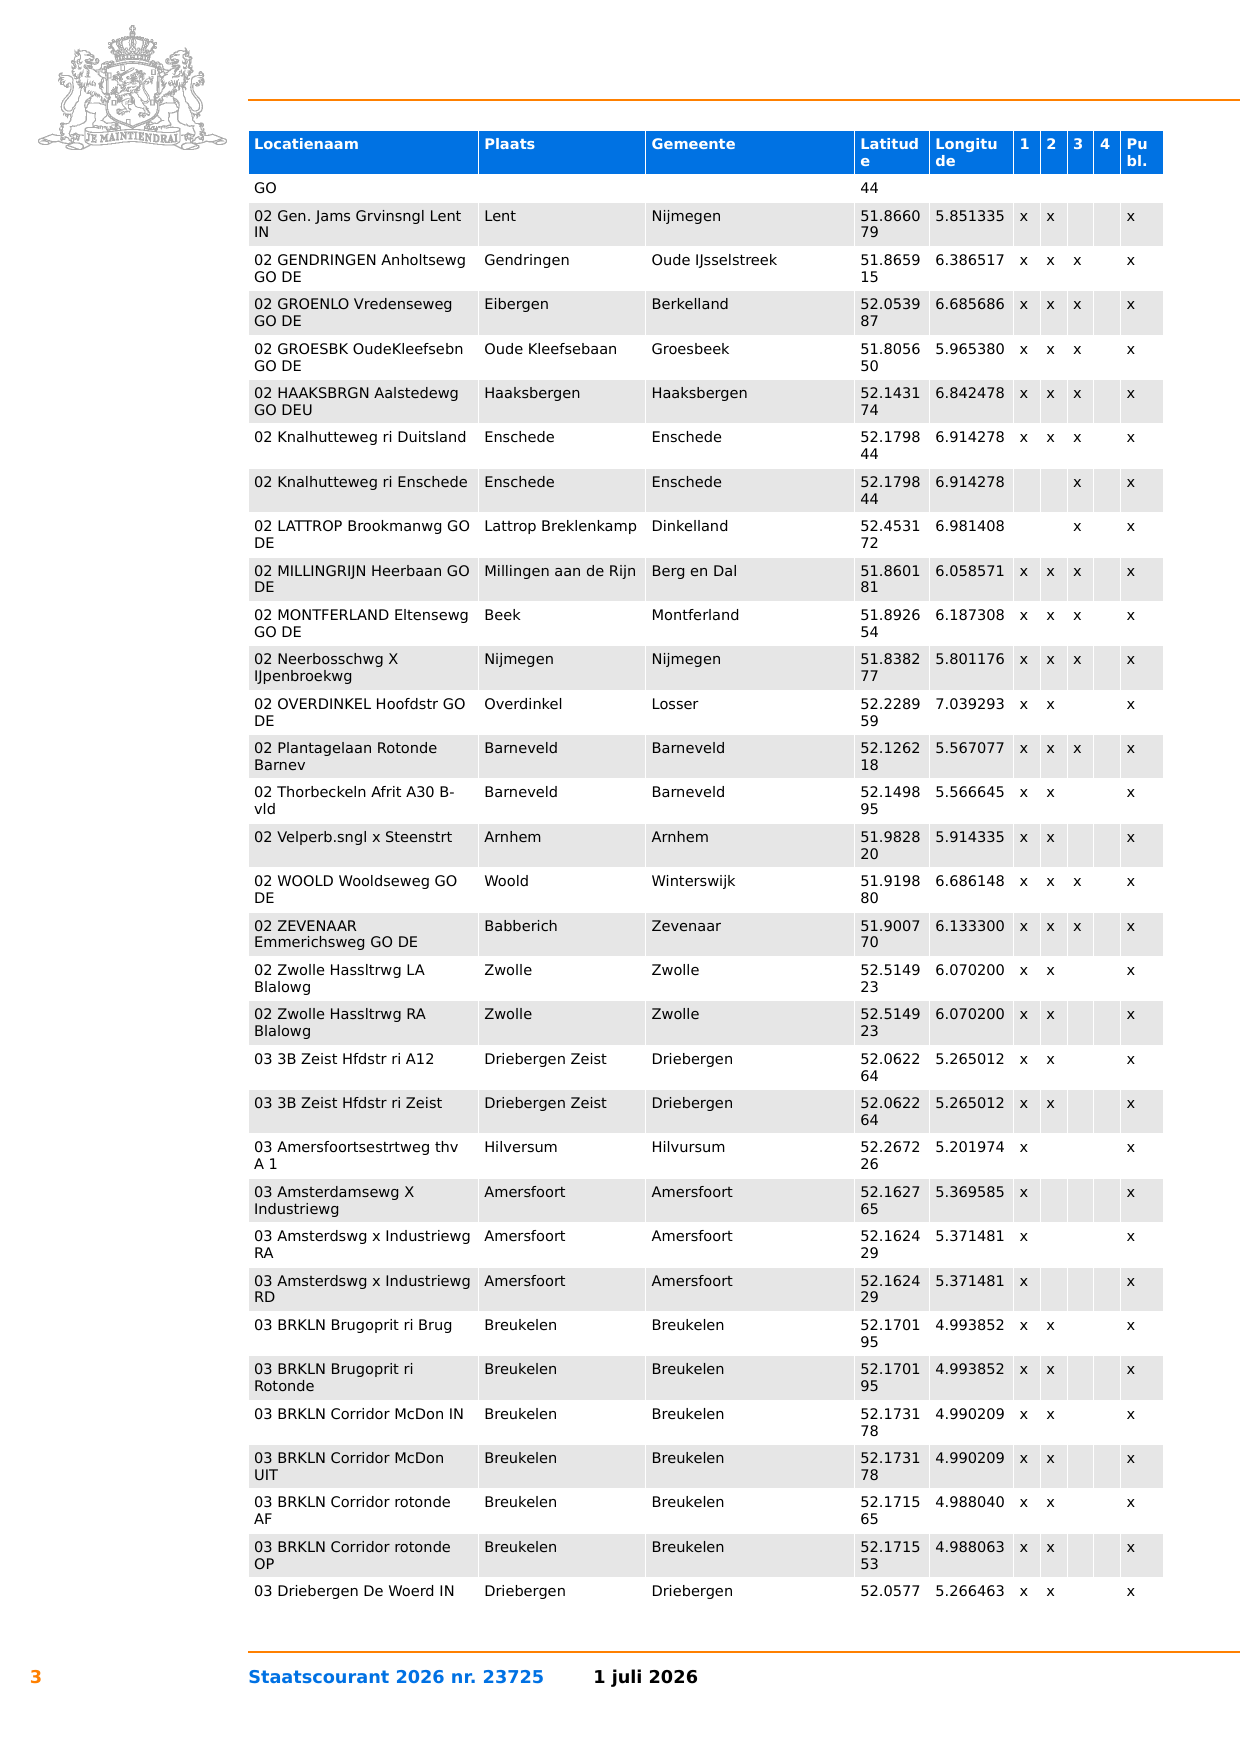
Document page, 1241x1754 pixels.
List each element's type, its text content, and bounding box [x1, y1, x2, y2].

table_cell x [1041, 558, 1067, 601]
table_cell 7.039293 [930, 691, 1013, 734]
table_cell x [1121, 913, 1163, 956]
table_cell Enschede [646, 469, 854, 512]
table_cell x [1041, 203, 1067, 246]
table_cell x [1068, 868, 1093, 912]
table_cell [1094, 735, 1120, 778]
table_cell x [1041, 868, 1067, 912]
table_cell 44 [855, 175, 929, 202]
table_cell 5.266463 [930, 1578, 1013, 1605]
table_cell x [1014, 1356, 1040, 1400]
table_cell x [1121, 425, 1163, 468]
table_cell x [1121, 291, 1163, 335]
table_cell x [1014, 1090, 1040, 1133]
table_cell Montferland [646, 602, 854, 645]
table_cell Arnhem [479, 824, 645, 867]
table_cell Driebergen [479, 1578, 645, 1605]
table_cell 02 ZEVENAAR Emmerichsweg GO DE [249, 913, 478, 956]
table_cell Zevenaar [646, 913, 854, 956]
table_cell 02 Knalhutteweg ri Duitsland [249, 425, 478, 468]
table_cell 4.993852 [930, 1312, 1013, 1355]
table_cell 03 BRKLN Brugoprit ri Rotonde [249, 1356, 478, 1400]
table_cell [1068, 957, 1093, 1000]
table_cell x [1041, 425, 1067, 468]
table_cell x [1041, 291, 1067, 335]
table_cell x [1041, 380, 1067, 423]
table_cell x [1121, 1046, 1163, 1089]
table_cell 03 Driebergen De Woerd IN [249, 1578, 478, 1605]
table_cell [1068, 1268, 1093, 1311]
table_cell Zwolle [646, 957, 854, 1000]
table_cell [1014, 469, 1040, 512]
table_cell 02 Plantagelaan Rotonde Barnev [249, 735, 478, 778]
table_cell 6.070200 [930, 957, 1013, 1000]
table_cell Hilvursum [646, 1135, 854, 1178]
table_cell x [1121, 513, 1163, 557]
table_cell 02 MONTFERLAND Eltensewg GO DE [249, 602, 478, 645]
table_cell x [1014, 425, 1040, 468]
table_header 4 [1094, 131, 1120, 174]
table_cell x [1041, 1312, 1067, 1355]
table_cell x [1121, 336, 1163, 379]
table_cell [1094, 1490, 1120, 1533]
table_cell [1068, 1534, 1093, 1577]
table_cell [646, 175, 854, 202]
table_cell x [1014, 558, 1040, 601]
table_cell [1041, 1223, 1067, 1267]
table_cell x [1041, 1046, 1067, 1089]
table_cell 52.170195 [855, 1312, 929, 1355]
table_cell 02 Velperb.sngl x Steenstrt [249, 824, 478, 867]
table_cell 4.988040 [930, 1490, 1013, 1533]
table_cell x [1121, 1179, 1163, 1222]
table_cell Barneveld [479, 735, 645, 778]
table_cell 52.179844 [855, 425, 929, 468]
table_cell x [1041, 1401, 1067, 1444]
table_cell Lattrop Breklenkamp [479, 513, 645, 557]
table_cell x [1014, 1490, 1040, 1533]
table_cell Arnhem [646, 824, 854, 867]
table_cell Breukelen [646, 1401, 854, 1444]
table_cell [1041, 469, 1067, 512]
table_cell x [1041, 247, 1067, 290]
table_cell Zwolle [479, 1001, 645, 1045]
table_cell Nijmegen [646, 646, 854, 690]
table_cell Breukelen [479, 1312, 645, 1355]
table_cell Babberich [479, 913, 645, 956]
table_cell [1094, 1534, 1120, 1577]
table_cell 6.187308 [930, 602, 1013, 645]
table_cell Oude IJsselstreek [646, 247, 854, 290]
table_cell 51.838277 [855, 646, 929, 690]
table_cell [1094, 380, 1120, 423]
table_cell [1068, 1312, 1093, 1355]
table_cell x [1014, 1312, 1040, 1355]
table_cell [1014, 513, 1040, 557]
table_cell [1094, 469, 1120, 512]
table_cell [1094, 1356, 1120, 1400]
table_cell 5.265012 [930, 1046, 1013, 1089]
table_cell [1094, 913, 1120, 956]
table_cell 5.801176 [930, 646, 1013, 690]
table_cell x [1014, 336, 1040, 379]
table_cell [1094, 558, 1120, 601]
table_cell 51.860181 [855, 558, 929, 601]
table_cell 52.062264 [855, 1090, 929, 1133]
table_cell x [1121, 1001, 1163, 1045]
table_cell [1068, 691, 1093, 734]
table_cell 03 3B Zeist Hfdstr ri A12 [249, 1046, 478, 1089]
table_cell 4.988063 [930, 1534, 1013, 1577]
table_cell x [1014, 957, 1040, 1000]
table_cell 5.201974 [930, 1135, 1013, 1178]
table_cell x [1014, 735, 1040, 778]
table_cell [1094, 175, 1120, 202]
table_cell 02 WOOLD Wooldseweg GO DE [249, 868, 478, 912]
table_cell [1094, 203, 1120, 246]
table_cell x [1014, 780, 1040, 823]
table_cell 5.567077 [930, 735, 1013, 778]
table_cell 03 BRKLN Corridor McDon IN [249, 1401, 478, 1444]
table_header Gemeente [646, 131, 854, 174]
table_cell [1094, 824, 1120, 867]
table_cell [1014, 175, 1040, 202]
table_cell [1094, 1445, 1120, 1488]
table_cell x [1014, 1534, 1040, 1577]
table_cell [1041, 513, 1067, 557]
picture [38, 25, 227, 150]
table_cell Eibergen [479, 291, 645, 335]
table_cell 52.0577 [855, 1578, 929, 1605]
table_cell Breukelen [646, 1312, 854, 1355]
table_cell Gendringen [479, 247, 645, 290]
table_cell 51.805650 [855, 336, 929, 379]
table_cell 02 OVERDINKEL Hoofdstr GO DE [249, 691, 478, 734]
table_cell x [1121, 380, 1163, 423]
table_cell x [1014, 380, 1040, 423]
table_cell [1068, 1046, 1093, 1089]
table_cell [1068, 1445, 1093, 1488]
table_cell x [1041, 336, 1067, 379]
table_cell [1041, 1268, 1067, 1311]
table_cell 5.265012 [930, 1090, 1013, 1133]
table_cell [1094, 602, 1120, 645]
table_cell Amersfoort [646, 1179, 854, 1222]
table_cell Driebergen Zeist [479, 1046, 645, 1089]
table_cell x [1041, 913, 1067, 956]
table_cell [1094, 1223, 1120, 1267]
table_cell x [1014, 1223, 1040, 1267]
table_cell [1094, 291, 1120, 335]
table_cell [1094, 957, 1120, 1000]
table_cell 52.053987 [855, 291, 929, 335]
table_cell x [1014, 1578, 1040, 1605]
table_cell 52.170195 [855, 1356, 929, 1400]
table_cell x [1041, 957, 1067, 1000]
table_cell 52.162765 [855, 1179, 929, 1222]
table_cell [479, 175, 645, 202]
table_cell x [1014, 913, 1040, 956]
table_cell Berg en Dal [646, 558, 854, 601]
table_cell [1094, 1046, 1120, 1089]
table_cell 52.149895 [855, 780, 929, 823]
table_cell x [1068, 558, 1093, 601]
table_cell 52.173178 [855, 1445, 929, 1488]
table_cell x [1121, 602, 1163, 645]
table_cell 5.914335 [930, 824, 1013, 867]
table_cell Breukelen [646, 1445, 854, 1488]
table_cell 51.892654 [855, 602, 929, 645]
table_cell x [1121, 868, 1163, 912]
table_cell 51.982820 [855, 824, 929, 867]
table_cell Enschede [646, 425, 854, 468]
table_cell 5.851335 [930, 203, 1013, 246]
table_cell x [1014, 1445, 1040, 1488]
table_cell 51.865915 [855, 247, 929, 290]
table_cell [1094, 247, 1120, 290]
table_cell x [1014, 691, 1040, 734]
table_cell [1094, 1179, 1120, 1222]
table_cell 52.173178 [855, 1401, 929, 1444]
table_cell [1094, 646, 1120, 690]
table_cell x [1121, 735, 1163, 778]
table_cell x [1068, 336, 1093, 379]
table_cell [930, 175, 1013, 202]
table_cell Amersfoort [479, 1179, 645, 1222]
table_cell Groesbeek [646, 336, 854, 379]
table_cell 6.058571 [930, 558, 1013, 601]
table_cell 52.162429 [855, 1223, 929, 1267]
table_cell [1094, 513, 1120, 557]
table_cell 52.514923 [855, 1001, 929, 1045]
table_cell x [1041, 1534, 1067, 1577]
table_cell [1068, 1135, 1093, 1178]
table_cell 52.228959 [855, 691, 929, 734]
table_cell [1094, 336, 1120, 379]
table_cell Breukelen [479, 1445, 645, 1488]
table_cell x [1121, 780, 1163, 823]
table_cell x [1041, 1356, 1067, 1400]
table_cell [1041, 175, 1067, 202]
table_cell [1094, 780, 1120, 823]
table_cell x [1121, 1356, 1163, 1400]
table_cell x [1041, 1001, 1067, 1045]
table_cell x [1014, 602, 1040, 645]
table_cell 02 MILLINGRIJN Heerbaan GO DE [249, 558, 478, 601]
table_cell 52.162429 [855, 1268, 929, 1311]
table_cell [1041, 1179, 1067, 1222]
table_cell 5.371481 [930, 1268, 1013, 1311]
table_cell Nijmegen [479, 646, 645, 690]
table_cell 52.062264 [855, 1046, 929, 1089]
table_cell Hilversum [479, 1135, 645, 1178]
table_cell x [1121, 247, 1163, 290]
table_cell x [1041, 1490, 1067, 1533]
table_cell 03 BRKLN Corridor rotonde AF [249, 1490, 478, 1533]
table_cell Driebergen [646, 1046, 854, 1089]
table_cell Haaksbergen [646, 380, 854, 423]
table_cell [1068, 824, 1093, 867]
table_cell Amersfoort [646, 1268, 854, 1311]
table_cell 51.866079 [855, 203, 929, 246]
table_cell Barneveld [646, 780, 854, 823]
table_cell [1094, 1268, 1120, 1311]
table_cell 02 LATTROP Brookmanwg GO DE [249, 513, 478, 557]
table_header Plaats [479, 131, 645, 174]
table_cell x [1041, 691, 1067, 734]
table_cell 6.070200 [930, 1001, 1013, 1045]
table_cell Driebergen Zeist [479, 1090, 645, 1133]
table_cell 5.369585 [930, 1179, 1013, 1222]
table_cell 03 Amsterdamsewg X Industriewg [249, 1179, 478, 1222]
table_cell [1094, 425, 1120, 468]
table_cell x [1121, 1135, 1163, 1178]
table_cell x [1121, 1223, 1163, 1267]
table_cell 52.143174 [855, 380, 929, 423]
table_cell Driebergen [646, 1578, 854, 1605]
table_cell 6.386517 [930, 247, 1013, 290]
table_cell x [1121, 1268, 1163, 1311]
table_cell x [1041, 602, 1067, 645]
table_cell 51.919880 [855, 868, 929, 912]
table_cell Berkelland [646, 291, 854, 335]
table_cell [1068, 1001, 1093, 1045]
table_cell 6.914278 [930, 425, 1013, 468]
table_cell 03 Amersfoortsestrtweg thv A 1 [249, 1135, 478, 1178]
table_cell x [1014, 646, 1040, 690]
table_cell [1094, 1090, 1120, 1133]
table_cell Driebergen [646, 1090, 854, 1133]
table_cell x [1041, 1090, 1067, 1133]
table_cell Haaksbergen [479, 380, 645, 423]
table_cell [1094, 1312, 1120, 1355]
table_cell [1068, 1401, 1093, 1444]
table_cell 03 BRKLN Corridor rotonde OP [249, 1534, 478, 1577]
table_cell x [1121, 1312, 1163, 1355]
table_cell x [1121, 957, 1163, 1000]
table_header Longitude [930, 131, 1013, 174]
table_cell Zwolle [479, 957, 645, 1000]
table_cell x [1041, 824, 1067, 867]
table_cell 02 Thorbeckeln Afrit A30 B-vld [249, 780, 478, 823]
table_cell Beek [479, 602, 645, 645]
table_cell 52.453172 [855, 513, 929, 557]
table_cell 02 Zwolle Hassltrwg RA Blalowg [249, 1001, 478, 1045]
table_cell [1068, 1090, 1093, 1133]
table_cell Breukelen [479, 1534, 645, 1577]
table_cell x [1068, 247, 1093, 290]
table_cell Overdinkel [479, 691, 645, 734]
table_cell 52.171565 [855, 1490, 929, 1533]
table_cell [1041, 1135, 1067, 1178]
table_cell x [1041, 780, 1067, 823]
table_cell Breukelen [646, 1356, 854, 1400]
table_cell [1068, 203, 1093, 246]
table_cell 5.371481 [930, 1223, 1013, 1267]
table_cell Amersfoort [646, 1223, 854, 1267]
table_cell 52.514923 [855, 957, 929, 1000]
table_cell [1068, 1578, 1093, 1605]
table_cell 5.566645 [930, 780, 1013, 823]
table_cell x [1068, 646, 1093, 690]
table_cell Nijmegen [646, 203, 854, 246]
table_cell Amersfoort [479, 1223, 645, 1267]
table_cell [1068, 780, 1093, 823]
table_cell x [1014, 824, 1040, 867]
table_header Locatienaam [249, 131, 478, 174]
table_cell Woold [479, 868, 645, 912]
table_header 1 [1014, 131, 1040, 174]
table_cell 03 BRKLN Corridor McDon UIT [249, 1445, 478, 1488]
table_cell Breukelen [479, 1356, 645, 1400]
table_cell [1068, 1179, 1093, 1222]
table_cell x [1121, 1401, 1163, 1444]
table_cell x [1121, 1090, 1163, 1133]
table_cell x [1121, 203, 1163, 246]
table_cell 4.993852 [930, 1356, 1013, 1400]
table_cell x [1014, 1135, 1040, 1178]
table_cell x [1014, 1401, 1040, 1444]
table_cell 03 3B Zeist Hfdstr ri Zeist [249, 1090, 478, 1133]
table_cell 02 Knalhutteweg ri Enschede [249, 469, 478, 512]
table_cell GO [249, 175, 478, 202]
table_cell x [1121, 691, 1163, 734]
table_cell Dinkelland [646, 513, 854, 557]
table_cell 52.267226 [855, 1135, 929, 1178]
table_cell 52.179844 [855, 469, 929, 512]
table_cell Barneveld [479, 780, 645, 823]
table_cell 03 Amsterdswg x Industriewg RA [249, 1223, 478, 1267]
table_cell x [1121, 824, 1163, 867]
table_cell x [1068, 513, 1093, 557]
table_cell Enschede [479, 425, 645, 468]
table_cell [1068, 1223, 1093, 1267]
table_cell 4.990209 [930, 1445, 1013, 1488]
table_cell 6.914278 [930, 469, 1013, 512]
table_cell Winterswijk [646, 868, 854, 912]
table_cell x [1014, 1268, 1040, 1311]
table_cell Breukelen [646, 1490, 854, 1533]
table_cell [1068, 175, 1093, 202]
table_cell 02 GENDRINGEN Anholtsewg GO DE [249, 247, 478, 290]
table_cell 02 GROENLO Vredenseweg GO DE [249, 291, 478, 335]
table_cell x [1014, 203, 1040, 246]
table_cell x [1041, 646, 1067, 690]
table_cell Lent [479, 203, 645, 246]
table_cell x [1068, 913, 1093, 956]
table_cell Barneveld [646, 735, 854, 778]
table_header 3 [1068, 131, 1093, 174]
table_cell [1094, 1135, 1120, 1178]
table_cell 5.965380 [930, 336, 1013, 379]
table_cell x [1068, 425, 1093, 468]
table_cell 52.126218 [855, 735, 929, 778]
table_cell Breukelen [646, 1534, 854, 1577]
table_cell 6.842478 [930, 380, 1013, 423]
table_header 2 [1041, 131, 1067, 174]
table_cell x [1121, 646, 1163, 690]
table_cell x [1041, 1445, 1067, 1488]
table_cell x [1068, 602, 1093, 645]
table_cell x [1121, 1534, 1163, 1577]
table_cell [1068, 1490, 1093, 1533]
table_cell Breukelen [479, 1401, 645, 1444]
table_cell [1094, 868, 1120, 912]
table_cell 52.171553 [855, 1534, 929, 1577]
table_cell x [1041, 735, 1067, 778]
table_cell Millingen aan de Rijn [479, 558, 645, 601]
table_cell Amersfoort [479, 1268, 645, 1311]
table_cell 02 Gen. Jams Grvinsngl Lent IN [249, 203, 478, 246]
table_cell [1094, 691, 1120, 734]
table_cell [1094, 1001, 1120, 1045]
table_cell Zwolle [646, 1001, 854, 1045]
table_cell x [1014, 868, 1040, 912]
table_cell x [1041, 1578, 1067, 1605]
table_cell Breukelen [479, 1490, 645, 1533]
table_cell 6.981408 [930, 513, 1013, 557]
table_cell 6.685686 [930, 291, 1013, 335]
table_cell x [1014, 1046, 1040, 1089]
table_cell x [1068, 291, 1093, 335]
table_cell x [1014, 1179, 1040, 1222]
table_cell x [1121, 469, 1163, 512]
table_header Latitude [855, 131, 929, 174]
table_cell 4.990209 [930, 1401, 1013, 1444]
table_cell [1094, 1401, 1120, 1444]
table_cell Oude Kleefsebaan [479, 336, 645, 379]
table_cell x [1068, 380, 1093, 423]
table_cell x [1014, 1001, 1040, 1045]
table_cell [1068, 1356, 1093, 1400]
table_cell 6.686148 [930, 868, 1013, 912]
table_cell x [1121, 1445, 1163, 1488]
table_cell 02 HAAKSBRGN Aalstedewg GO DEU [249, 380, 478, 423]
table_header Publ. [1121, 131, 1163, 174]
table_cell [1121, 175, 1163, 202]
table_cell x [1068, 469, 1093, 512]
table_cell 6.133300 [930, 913, 1013, 956]
table_cell x [1121, 1578, 1163, 1605]
table_cell 51.900770 [855, 913, 929, 956]
table_cell x [1068, 735, 1093, 778]
table_cell 03 Amsterdswg x Industriewg RD [249, 1268, 478, 1311]
table_cell [1094, 1578, 1120, 1605]
table_cell x [1014, 291, 1040, 335]
table_cell x [1121, 558, 1163, 601]
table_cell x [1121, 1490, 1163, 1533]
table_cell x [1014, 247, 1040, 290]
table_cell 03 BRKLN Brugoprit ri Brug [249, 1312, 478, 1355]
table_cell Losser [646, 691, 854, 734]
table_cell 02 GROESBK OudeKleefsebn GO DE [249, 336, 478, 379]
table_cell Enschede [479, 469, 645, 512]
table_cell 02 Neerbosschwg X IJpenbroekwg [249, 646, 478, 690]
table_cell 02 Zwolle Hassltrwg LA Blalowg [249, 957, 478, 1000]
